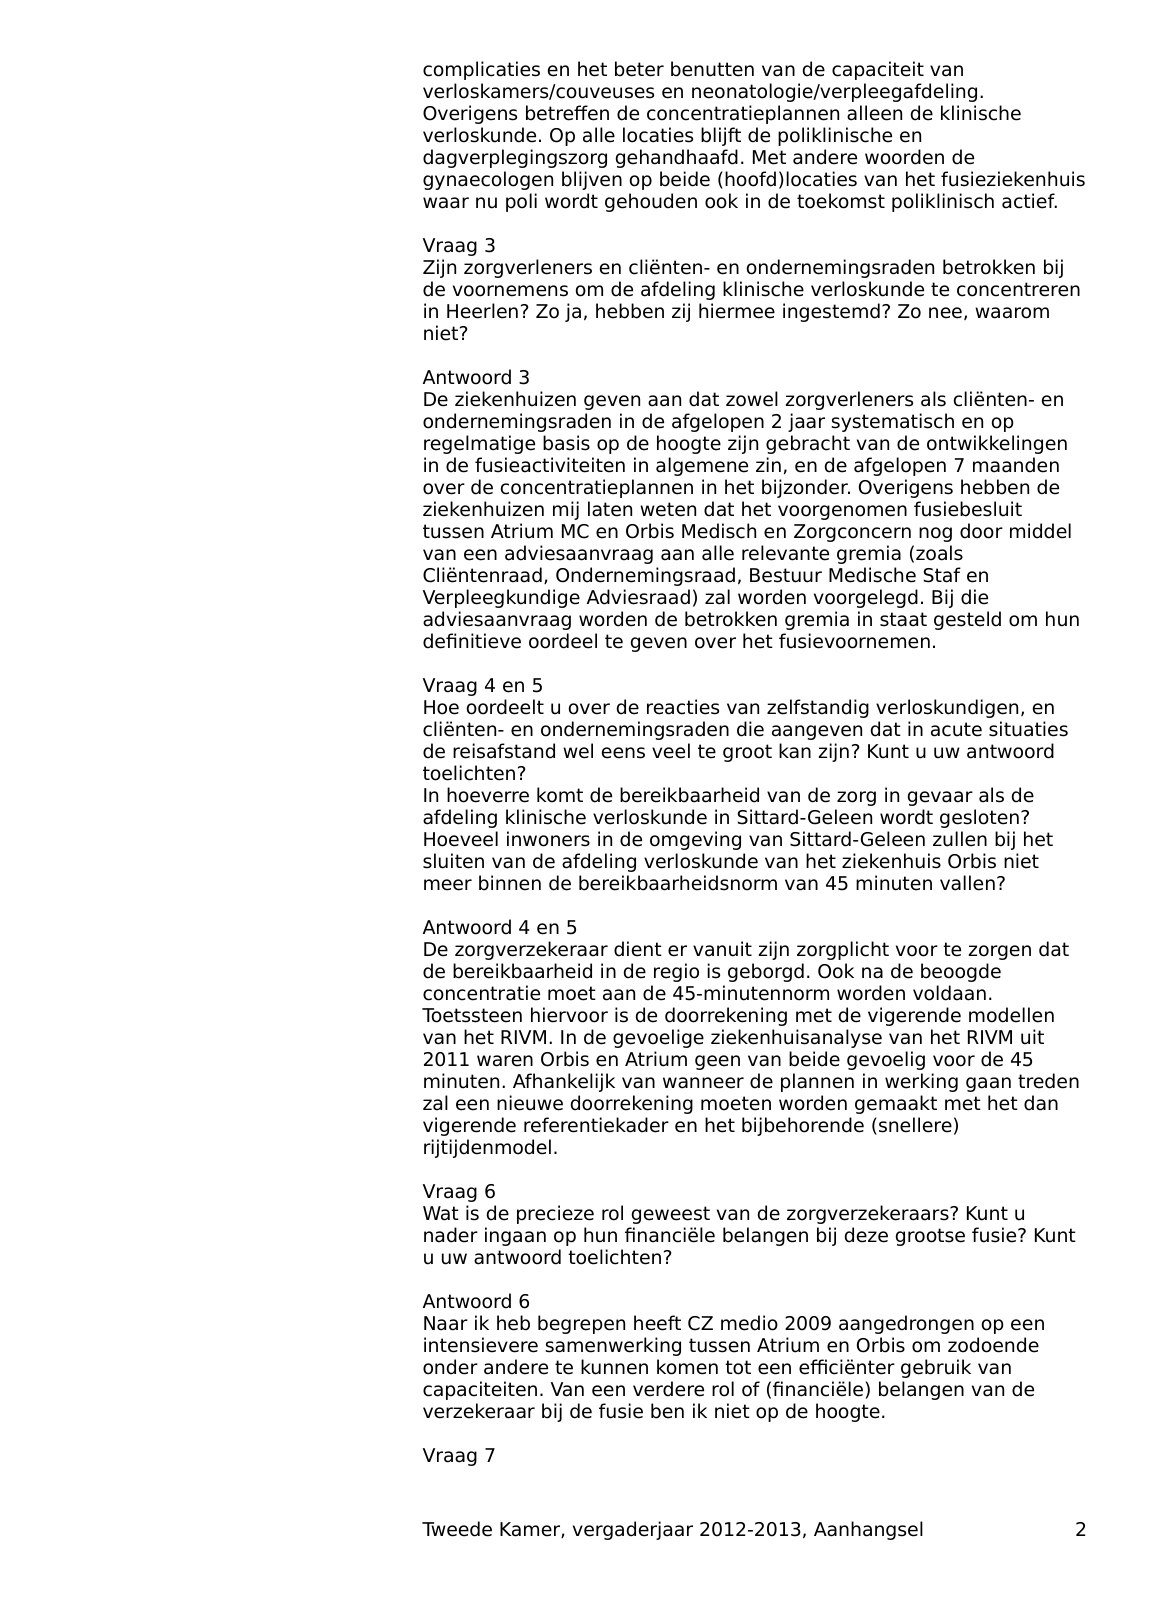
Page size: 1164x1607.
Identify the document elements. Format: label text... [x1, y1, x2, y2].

text Vraag 3 [422, 235, 1087, 257]
text De ziekenhuizen geven aan dat zowel zorgverleners als cliënten- en ondernemingsraden in de afgelopen 2 jaar systematisch en op regelmatige basis op de hoogte zijn gebracht van de ontwikkelingen in de fusieactiviteiten in algemene zin, en de afgelopen 7 maanden over de concentratieplannen in het bijzonder. Overigens hebben de ziekenhuizen mij laten weten dat het voorgenomen fusiebesluit tussen Atrium MC en Orbis Medisch en Zorgconcern nog door middel van een adviesaanvraag aan alle relevante gremia (zoals Cliëntenraad, Ondernemingsraad, Bestuur Medische Staf en Verpleegkundige Adviesraad) zal worden voorgelegd. Bij die adviesaanvraag worden de betrokken gremia in staat gesteld om hun definitieve oordeel te geven over het fusievoornemen. [422, 389, 1087, 653]
text Antwoord 3 [422, 367, 1087, 389]
text Hoe oordeelt u over de reacties van zelfstandig verloskundigen, en cliënten- en ondernemingsraden die aangeven dat in acute situaties de reisafstand wel eens veel te groot kan zijn? Kunt u uw antwoord toelichten? [422, 697, 1087, 785]
text In hoeverre komt de bereikbaarheid van de zorg in gevaar als de afdeling klinische verloskunde in Sittard-Geleen wordt gesloten? Hoeveel inwoners in de omgeving van Sittard-Geleen zullen bij het sluiten van de afdeling verloskunde van het ziekenhuis Orbis niet meer binnen de bereikbaarheidsnorm van 45 minuten vallen? [422, 785, 1087, 895]
text Vraag 7 [422, 1445, 1087, 1467]
text complicaties en het beter benutten van de capaciteit van verloskamers/couveuses en neonatologie/verpleegafdeling. Overigens betreffen de concentratieplannen alleen de klinische verloskunde. Op alle locaties blijft de poliklinische en dagverplegingszorg gehandhaafd. Met andere woorden de gynaecologen blijven op beide (hoofd)locaties van het fusieziekenhuis waar nu poli wordt gehouden ook in de toekomst poliklinisch actief. [422, 59, 1087, 213]
text Zijn zorgverleners en cliënten- en ondernemingsraden betrokken bij de voornemens om de afdeling klinische verloskunde te concentreren in Heerlen? Zo ja, hebben zij hiermee ingestemd? Zo nee, waarom niet? [422, 257, 1087, 345]
text Antwoord 6 [422, 1291, 1087, 1313]
text Wat is de precieze rol geweest van de zorgverzekeraars? Kunt u nader ingaan op hun financiële belangen bij deze grootse fusie? Kunt u uw antwoord toelichten? [422, 1203, 1087, 1269]
text Vraag 6 [422, 1181, 1087, 1203]
text Antwoord 4 en 5 [422, 917, 1087, 939]
text Vraag 4 en 5 [422, 675, 1087, 697]
text De zorgverzekeraar dient er vanuit zijn zorgplicht voor te zorgen dat de bereikbaarheid in de regio is geborgd. Ook na de beoogde concentratie moet aan de 45-minutennorm worden voldaan. Toetssteen hiervoor is de doorrekening met de vigerende modellen van het RIVM. In de gevoelige ziekenhuisanalyse van het RIVM uit 2011 waren Orbis en Atrium geen van beide gevoelig voor de 45 minuten. Afhankelijk van wanneer de plannen in werking gaan treden zal een nieuwe doorrekening moeten worden gemaakt met het dan vigerende referentiekader en het bijbehorende (snellere) rijtijdenmodel. [422, 939, 1087, 1159]
text Naar ik heb begrepen heeft CZ medio 2009 aangedrongen op een intensievere samenwerking tussen Atrium en Orbis om zodoende onder andere te kunnen komen tot een efficiënter gebruik van capaciteiten. Van een verdere rol of (financiële) belangen van de verzekeraar bij de fusie ben ik niet op de hoogte. [422, 1313, 1087, 1423]
